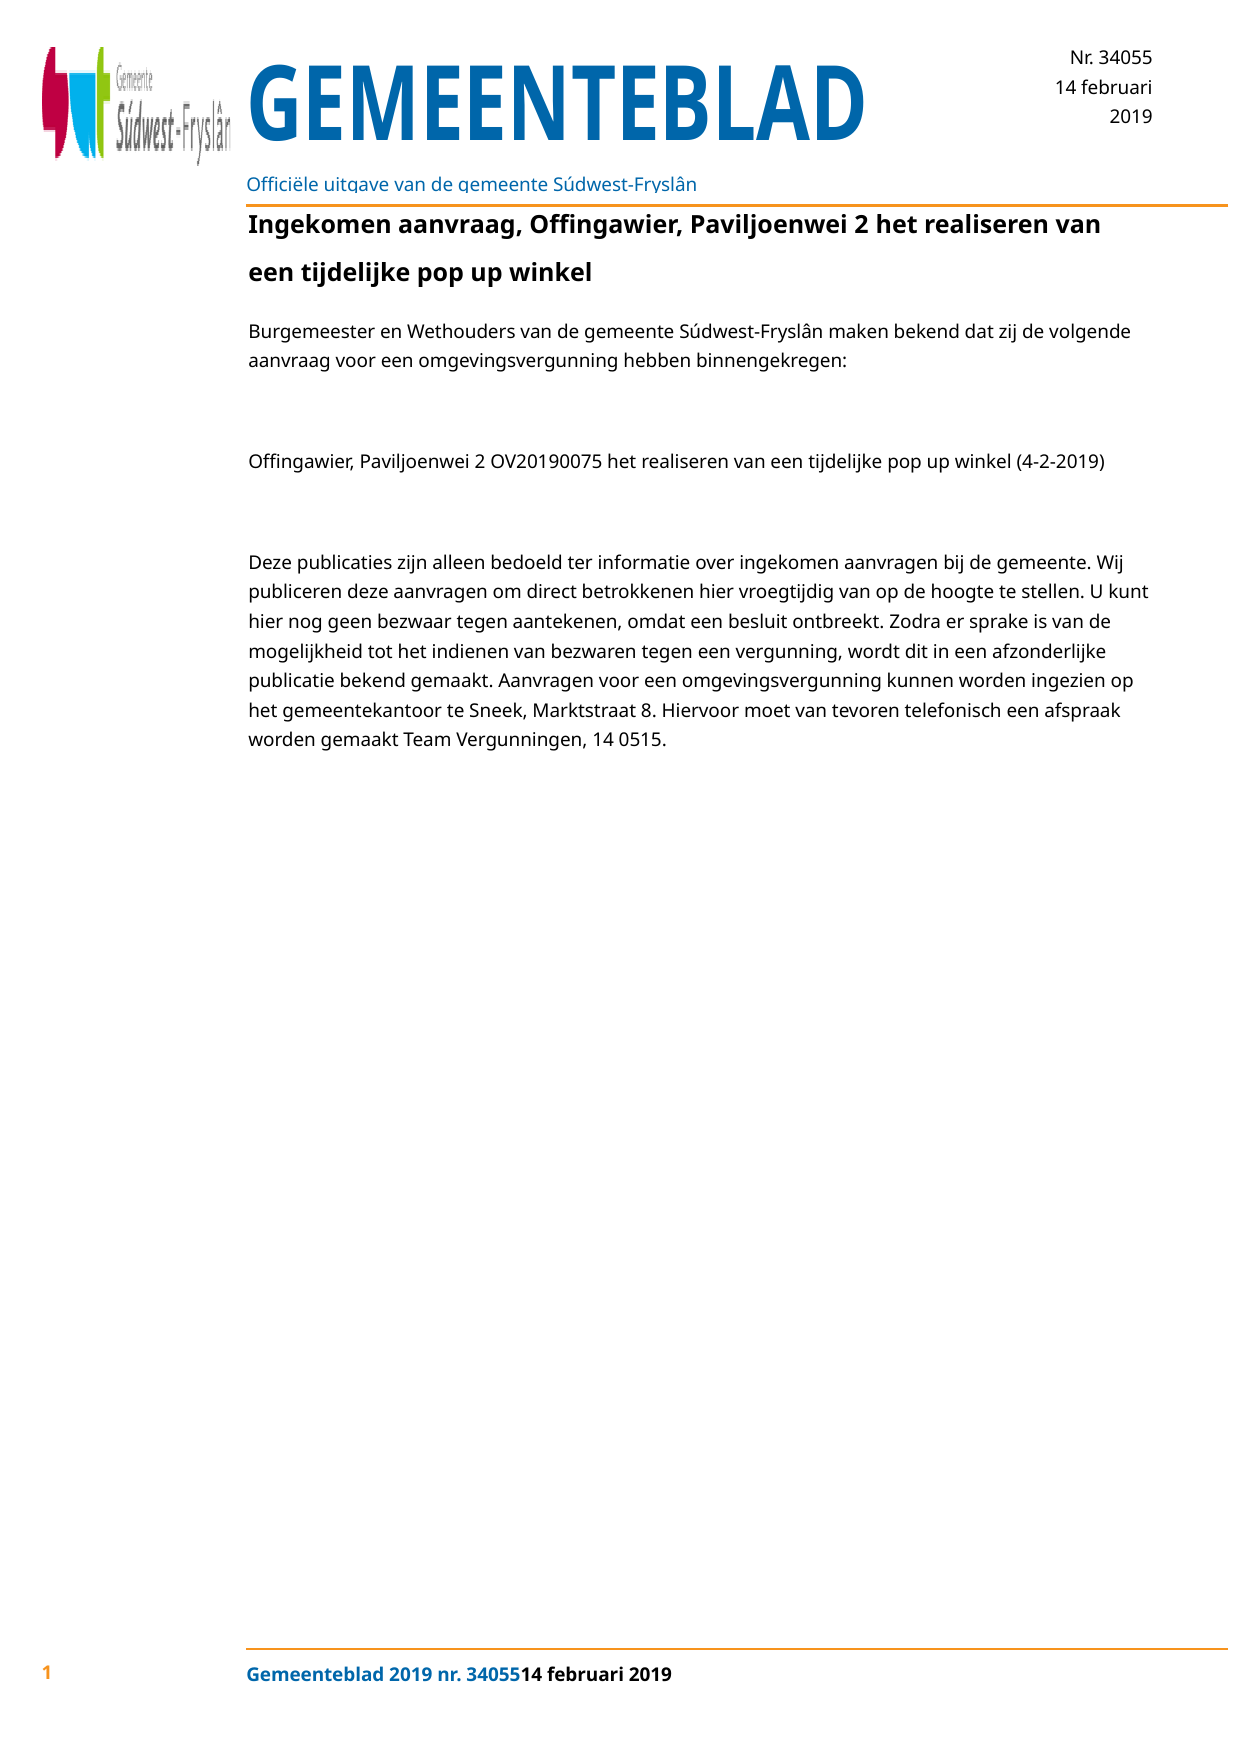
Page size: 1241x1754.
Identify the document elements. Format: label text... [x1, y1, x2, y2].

text Deze publicaties zijn alleen bedoeld ter informatie over ingekomen aanvragen bij de gemeente. Wij publiceren deze aanvragen om direct betrokkenen hier vroegtijdig van op de hoogte te stellen. U kunt hier nog geen bezwaar tegen aantekenen, omdat een besluit ontbreekt. Zodra er sprake is van de mogelijkheid tot het indienen van bezwaren tegen een vergunning, wordt dit in een afzonderlijke publicatie bekend gemaakt. Aanvragen voor een omgevingsvergunning kunnen worden ingezien op het gemeentekantoor te Sneek, Marktstraat 8. Hiervoor moet van tevoren telefonisch een afspraak worden gemaakt Team Vergunningen, 14 0515. [248, 549, 1152, 752]
text Ingekomen aanvraag, Offingawier, Paviljoenwei 2 het realiseren van een tijdelijke pop up winkel [248, 207, 1152, 288]
text Offingawier, Paviljoenwei 2 OV20190075 het realiseren van een tijdelijke pop up winkel (4-2-2019) [248, 448, 1152, 474]
picture [41, 47, 231, 172]
text Burgemeester en Wethouders van de gemeente Súdwest-Fryslân maken bekend dat zij de volgende aanvraag voor een omgevingsvergunning hebben binnengekregen: [248, 318, 1152, 373]
